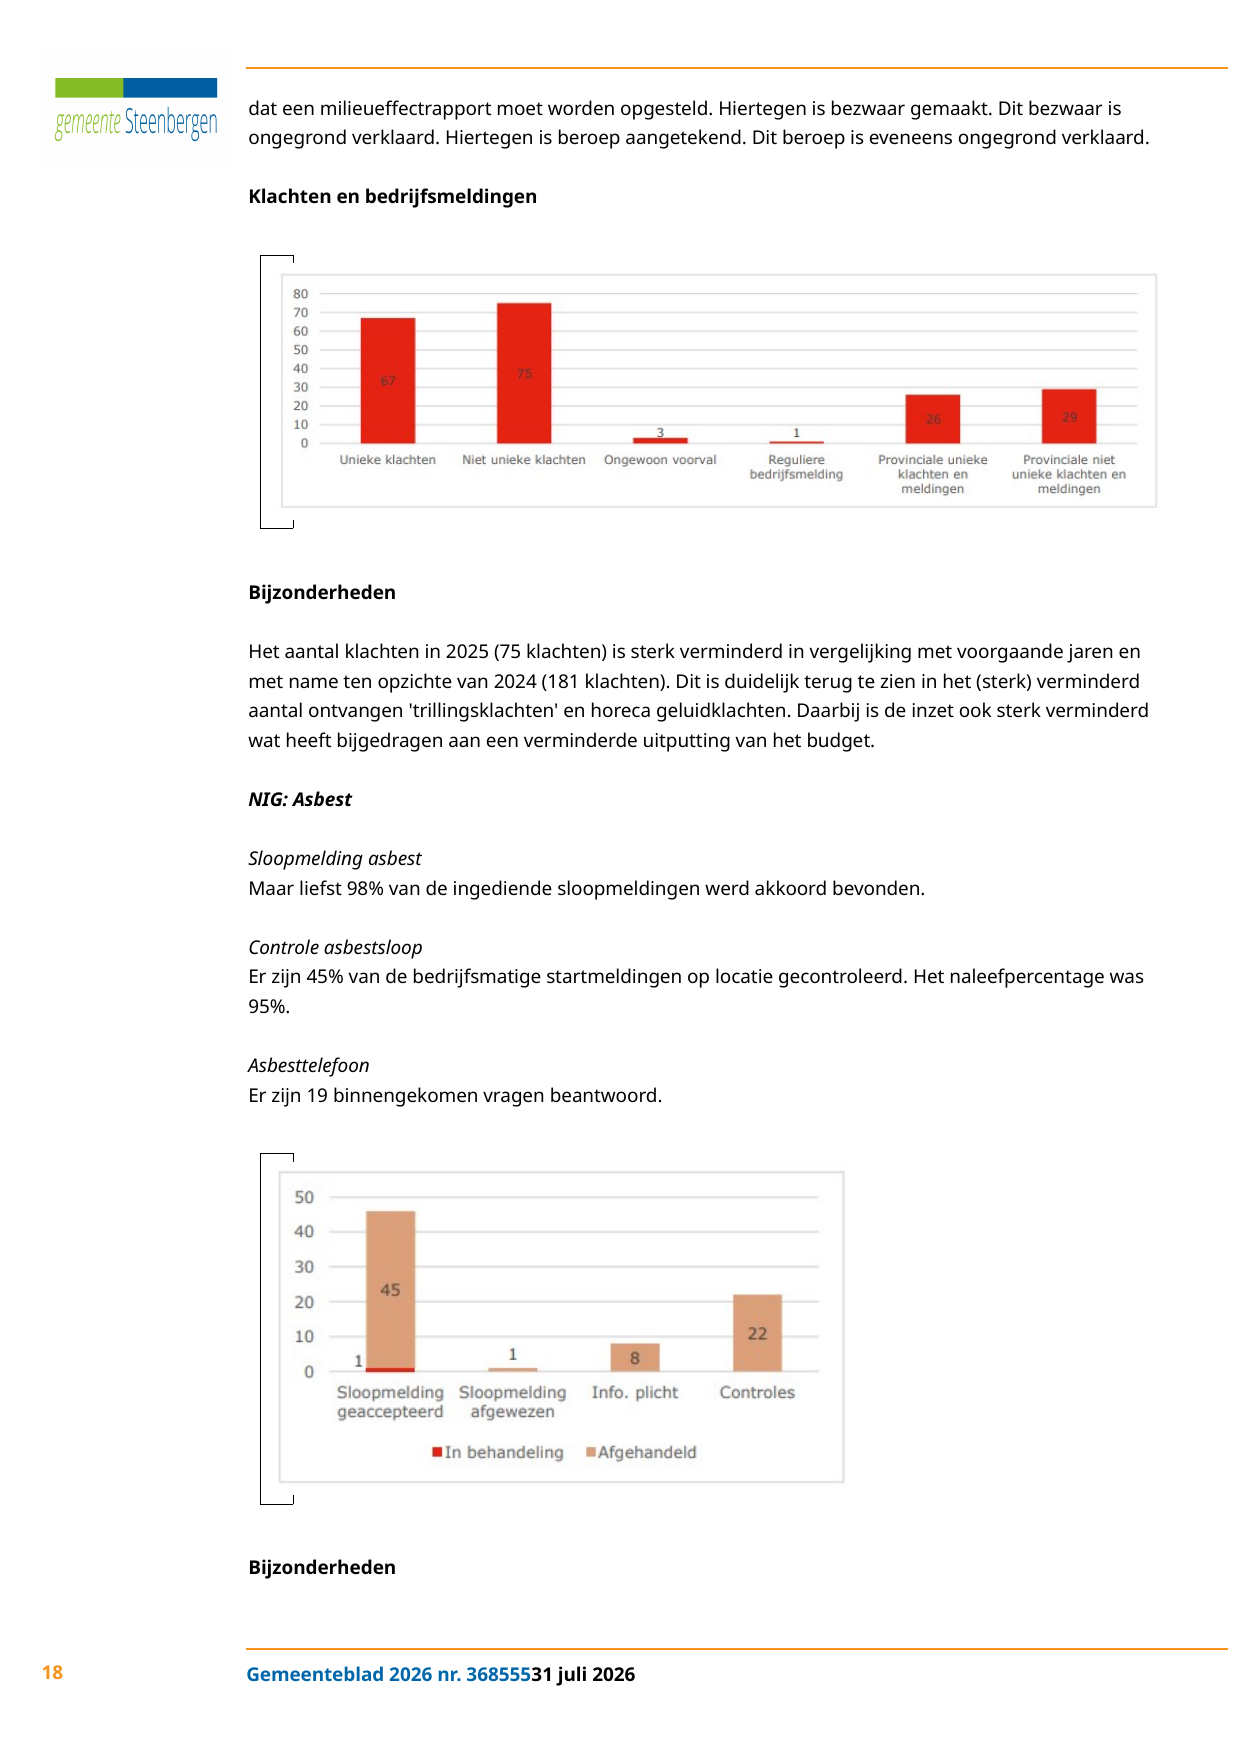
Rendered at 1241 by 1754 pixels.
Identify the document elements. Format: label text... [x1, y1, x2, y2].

text NIG: Asbest [248, 786, 1152, 812]
picture [268, 263, 1173, 520]
text Sloopmelding asbest [248, 845, 1152, 871]
text Het aantal klachten in 2025 (75 klachten) is sterk verminderd in vergelijking met voorgaande jaren en met name ten opzichte van 2024 (181 klachten). Dit is duidelijk terug te zien in het (sterk) verminderd aantal ontvangen 'trillingsklachten' en horeca geluidklachten. Daarbij is de inzet ook sterk verminderd wat heeft bijgedragen aan een verminderde uitputting van het budget. [248, 638, 1152, 753]
text Bijzonderheden [248, 579, 1152, 605]
picture [268, 1162, 860, 1495]
text Er zijn 19 binnengekomen vragen beantwoord. [248, 1082, 1152, 1108]
text Klachten en bedrijfsmeldingen [248, 183, 1152, 209]
text Maar liefst 98% van de ingediende sloopmeldingen werd akkoord bevonden. [248, 875, 1152, 901]
text Bijzonderheden [248, 1554, 1152, 1580]
text Asbesttelefoon [248, 1052, 1152, 1078]
text Controle asbestsloop [248, 934, 1152, 960]
text dat een milieueffectrapport moet worden opgesteld. Hiertegen is bezwaar gemaakt. Dit bezwaar is ongegrond verklaard. Hiertegen is beroep aangetekend. Dit beroep is eveneens ongegrond verklaard. [248, 95, 1152, 150]
text Er zijn 45% van de bedrijfsmatige startmeldingen op locatie gecontroleerd. Het naleefpercentage was 95%. [248, 964, 1152, 1019]
picture [41, 47, 231, 172]
